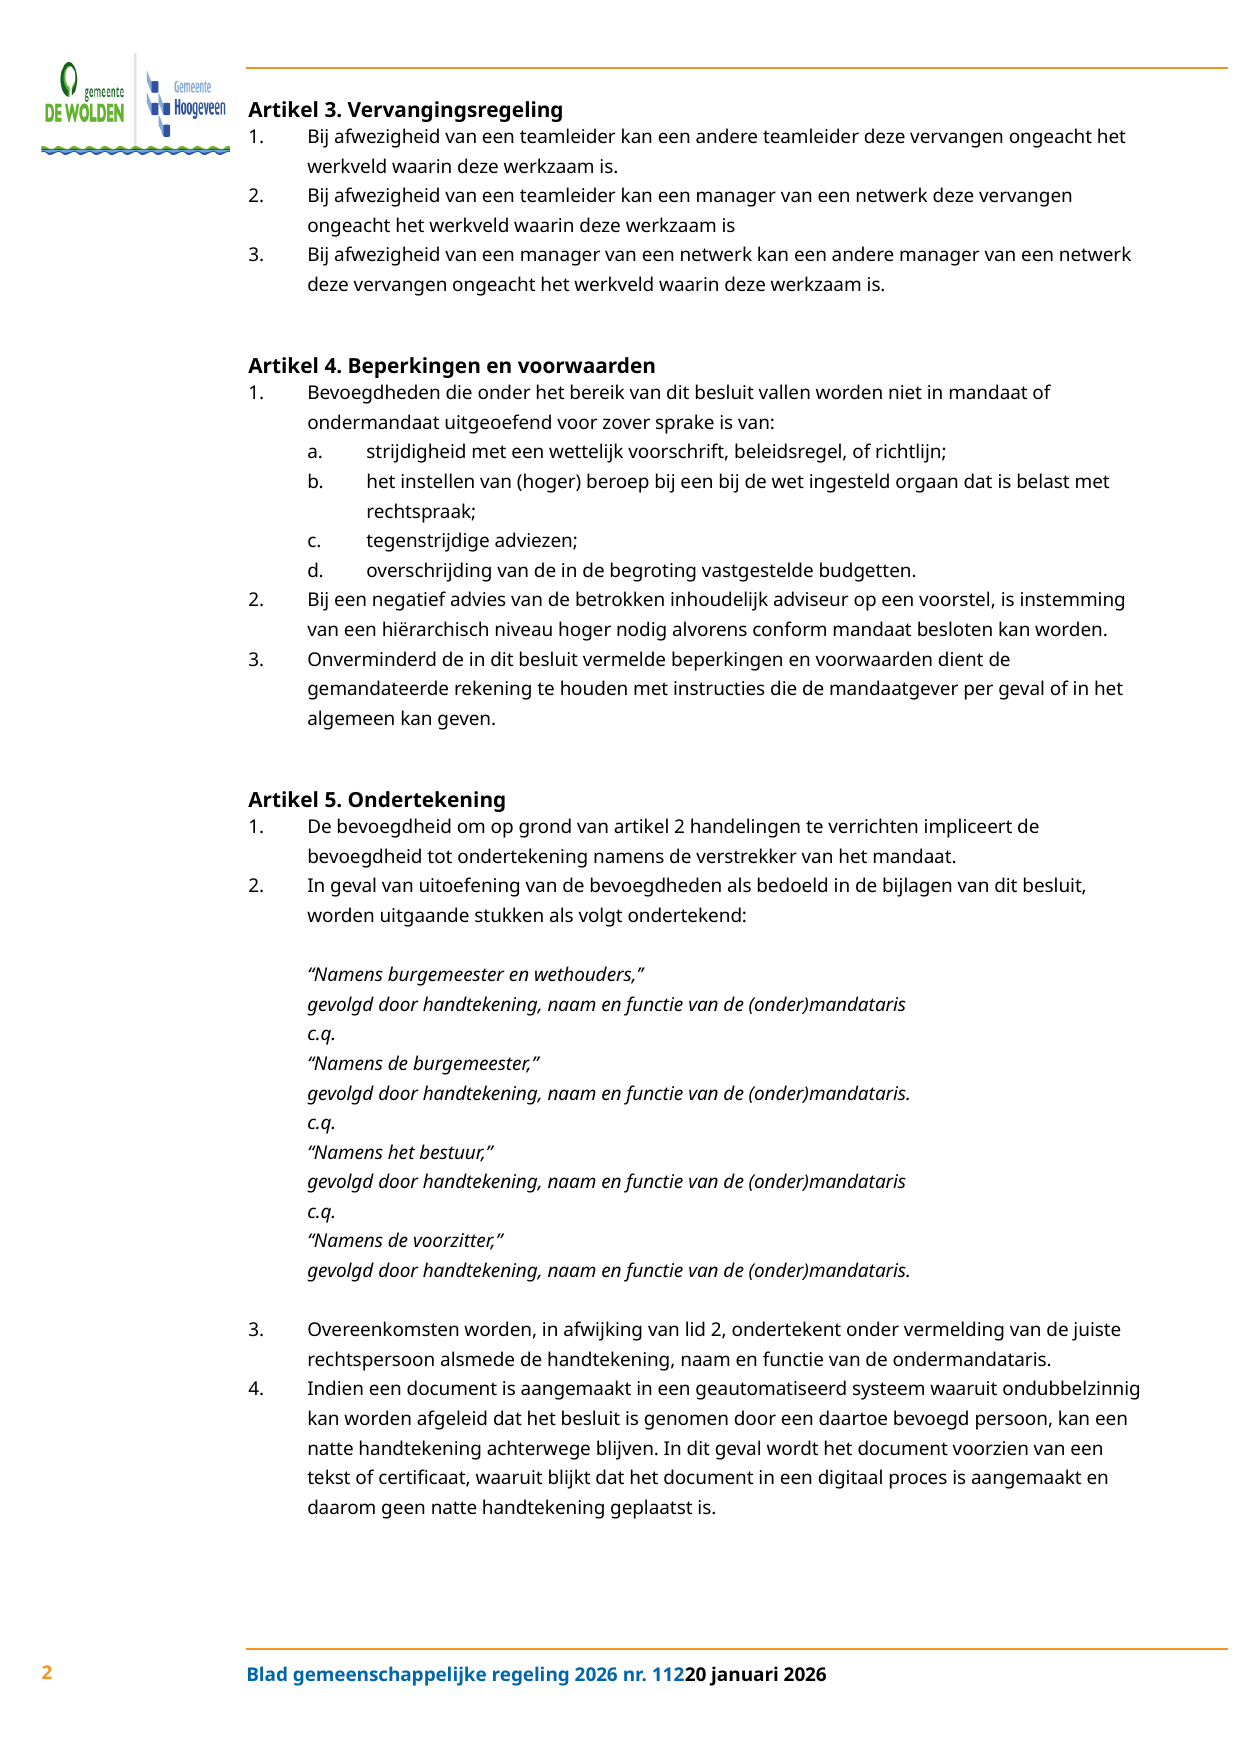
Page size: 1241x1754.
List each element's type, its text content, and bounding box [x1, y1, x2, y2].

list gevolgd door handtekening, naam en functie van de (onder)mandataris [248, 1168, 1152, 1194]
text Artikel 4. Beperkingen en voorwaarden [248, 351, 1152, 379]
list Bij afwezigheid van een manager van een netwerk kan een andere manager van een netwerk deze vervangen ongeacht het werkveld waarin deze werkzaam is. [248, 242, 1152, 297]
list Bevoegdheden die onder het bereik van dit besluit vallen worden niet in mandaat of ondermandaat uitgeoefend voor zover sprake is van: [248, 379, 1152, 435]
list Bij afwezigheid van een teamleider kan een andere teamleider deze vervangen ongeacht het werkveld waarin deze werkzaam is. [248, 123, 1152, 178]
text Artikel 5. Ondertekening [248, 785, 1152, 813]
list het instellen van (hoger) beroep bij een bij de wet ingesteld orgaan dat is belast met rechtspraak; [307, 468, 1152, 524]
list “Namens burgemeester en wethouders,’’ [248, 961, 1152, 987]
list c.q. [248, 1198, 1152, 1224]
list Bij een negatief advies van de betrokken inhoudelijk adviseur op een voorstel, is instemming van een hiërarchisch niveau hoger nodig alvorens conform mandaat besloten kan worden. [248, 587, 1152, 642]
list overschrijding van de in de begroting vastgestelde budgetten. [307, 557, 1152, 583]
list strijdigheid met een wettelijk voorschrift, beleidsregel, of richtlijn; [307, 439, 1152, 464]
list In geval van uitoefening van de bevoegdheden als bedoeld in de bijlagen van dit besluit, worden uitgaande stukken als volgt ondertekend: [248, 873, 1152, 928]
list tegenstrijdige adviezen; [307, 527, 1152, 553]
picture [41, 47, 231, 172]
list gevolgd door handtekening, naam en functie van de (onder)mandataris [248, 991, 1152, 1017]
list De bevoegdheid om op grond van artikel 2 handelingen te verrichten impliceert de bevoegdheid tot ondertekening namens de verstrekker van het mandaat. [248, 813, 1152, 869]
list c.q. [248, 1021, 1152, 1046]
list “Namens het bestuur,” [248, 1139, 1152, 1164]
list Onverminderd de in dit besluit vermelde beperkingen en voorwaarden dient de gemandateerde rekening te houden met instructies die de mandaatgever per geval of in het algemeen kan geven. [248, 646, 1152, 731]
list gevolgd door handtekening, naam en functie van de (onder)mandataris. [248, 1080, 1152, 1105]
list Overeenkomsten worden, in afwijking van lid 2, ondertekent onder vermelding van de juiste rechtspersoon alsmede de handtekening, naam en functie van de ondermandataris. [248, 1316, 1152, 1372]
list gevolgd door handtekening, naam en functie van de (onder)mandataris. [248, 1257, 1152, 1283]
list c.q. [248, 1109, 1152, 1135]
list Bij afwezigheid van een teamleider kan een manager van een netwerk deze vervangen ongeacht het werkveld waarin deze werkzaam is [248, 182, 1152, 238]
list “Namens de voorzitter,” [248, 1228, 1152, 1253]
list Indien een document is aangemaakt in een geautomatiseerd systeem waaruit ondubbelzinnig kan worden afgeleid dat het besluit is genomen door een daartoe bevoegd persoon, kan een natte handtekening achterwege blijven. In dit geval wordt het document voorzien van een tekst of certificaat, waaruit blijkt dat het document in een digitaal proces is aangemaakt en daarom geen natte handtekening geplaatst is. [248, 1376, 1152, 1519]
text Artikel 3. Vervangingsregeling [248, 95, 1152, 123]
list “Namens de burgemeester,” [248, 1050, 1152, 1076]
